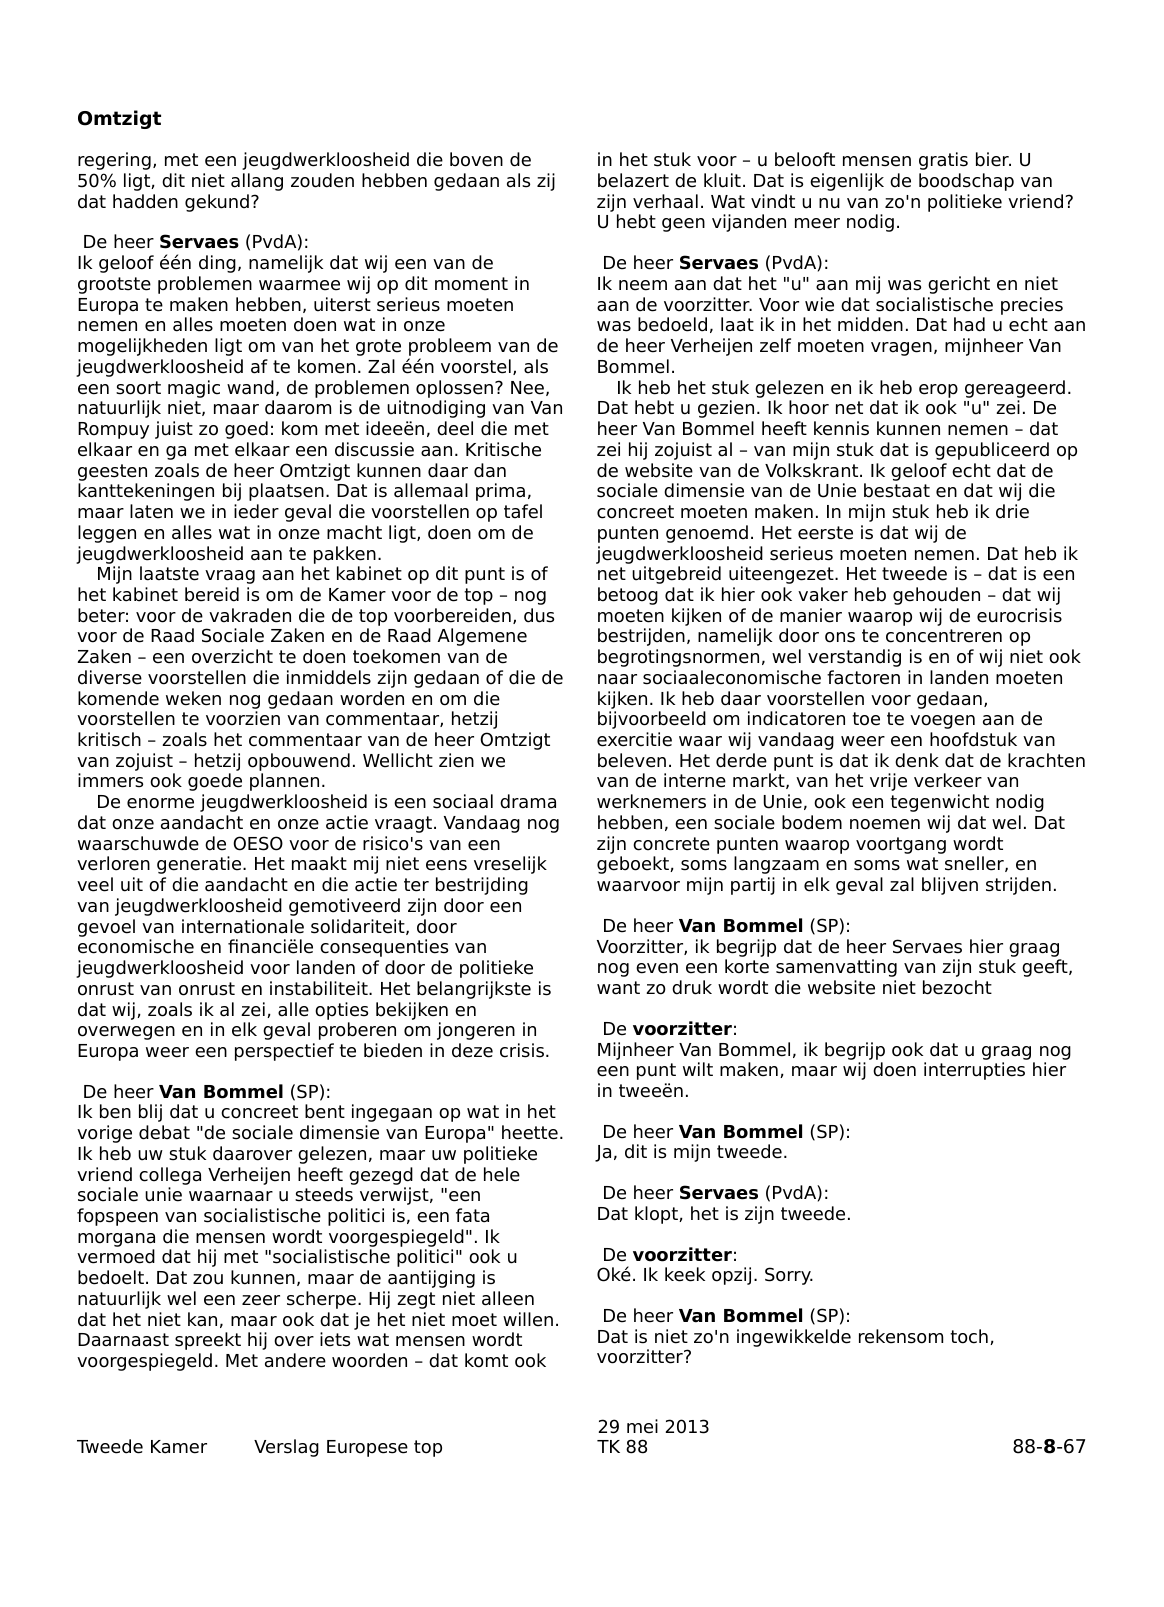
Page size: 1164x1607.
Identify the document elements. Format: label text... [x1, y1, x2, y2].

text Mijnheer Van Bommel, ik begrijp ook dat u graag nog een punt wilt maken, maar wij doen interrupties hier in tweeën. [596, 1039, 1087, 1102]
text Ik neem aan dat het "u" aan mij was gericht en niet aan de voorzitter. Voor wie dat socialistische precies was bedoeld, laat ik in het midden. Dat had u echt aan de heer Verheijen zelf moeten vragen, mijnheer Van Bommel. [596, 274, 1087, 377]
text De voorzitter: [596, 1019, 1087, 1039]
text Ik ben blij dat u concreet bent ingegaan op wat in het vorige debat "de sociale dimensie van Europa" heette. Ik heb uw stuk daarover gelezen, maar uw politieke vriend collega Verheijen heeft gezegd dat de hele sociale unie waarnaar u steeds verwijst, "een fopspeen van socialistische politici is, een fata morgana die mensen wordt voorgespiegeld". Ik vermoed dat hij met "socialistische politici" ook u bedoelt. Dat zou kunnen, maar de aantijging is natuurlijk wel een zeer scherpe. Hij zegt niet alleen dat het niet kan, maar ook dat je het niet moet willen. Daarnaast spreekt hij over iets wat mensen wordt voorgespiegeld. Met andere woorden – dat komt ook [77, 1102, 567, 1372]
text De heer Van Bommel (SP): [596, 916, 1087, 936]
text Oké. Ik keek opzij. Sorry. [596, 1265, 1087, 1286]
text De heer Servaes (PvdA): [596, 253, 1087, 274]
text Dat klopt, het is zijn tweede. [596, 1204, 1087, 1224]
text Mijn laatste vraag aan het kabinet op dit punt is of het kabinet bereid is om de Kamer voor de top – nog beter: voor de vakraden die de top voorbereiden, dus voor de Raad Sociale Zaken en de Raad Algemene Zaken – een overzicht te doen toekomen van de diverse voorstellen die inmiddels zijn gedaan of die de komende weken nog gedaan worden en om die voorstellen te voorzien van commentaar, hetzij kritisch – zoals het commentaar van de heer Omtzigt van zojuist – hetzij opbouwend. Wellicht zien we immers ook goede plannen. [77, 564, 567, 792]
text Dat is niet zo'n ingewikkelde rekensom toch, voorzitter? [596, 1327, 1087, 1368]
text Voorzitter, ik begrijp dat de heer Servaes hier graag nog even een korte samenvatting van zijn stuk geeft, want zo druk wordt die website niet bezocht [596, 936, 1087, 999]
text in het stuk voor – u belooft mensen gratis bier. U belazert de kluit. Dat is eigenlijk de boodschap van zijn verhaal. Wat vindt u nu van zo'n politieke vriend? U hebt geen vijanden meer nodig. [596, 150, 1087, 233]
text De enorme jeugdwerkloosheid is een sociaal drama dat onze aandacht en onze actie vraagt. Vandaag nog waarschuwde de OESO voor de risico's van een verloren generatie. Het maakt mij niet eens vreselijk veel uit of die aandacht en die actie ter bestrijding van jeugdwerkloosheid gemotiveerd zijn door een gevoel van internationale solidariteit, door economische en financiële consequenties van jeugdwerkloosheid voor landen of door de politieke onrust van onrust en instabiliteit. Het belangrijkste is dat wij, zoals ik al zei, alle opties bekijken en overwegen en in elk geval proberen om jongeren in Europa weer een perspectief te bieden in deze crisis. [77, 792, 567, 1062]
text De voorzitter: [596, 1244, 1087, 1265]
text De heer Van Bommel (SP): [77, 1082, 567, 1102]
text De heer Van Bommel (SP): [596, 1122, 1087, 1142]
text Ik heb het stuk gelezen en ik heb erop gereageerd. Dat hebt u gezien. Ik hoor net dat ik ook "u" zei. De heer Van Bommel heeft kennis kunnen nemen – dat zei hij zojuist al – van mijn stuk dat is gepubliceerd op de website van de Volkskrant. Ik geloof echt dat de sociale dimensie van de Unie bestaat en dat wij die concreet moeten maken. In mijn stuk heb ik drie punten genoemd. Het eerste is dat wij de jeugdwerkloosheid serieus moeten nemen. Dat heb ik net uitgebreid uiteengezet. Het tweede is – dat is een betoog dat ik hier ook vaker heb gehouden – dat wij moeten kijken of de manier waarop wij de eurocrisis bestrijden, namelijk door ons te concentreren op begrotingsnormen, wel verstandig is en of wij niet ook naar sociaaleconomische factoren in landen moeten kijken. Ik heb daar voorstellen voor gedaan, bijvoorbeeld om indicatoren toe te voegen aan de exercitie waar wij vandaag weer een hoofdstuk van beleven. Het derde punt is dat ik denk dat de krachten van de interne markt, van het vrije verkeer van werknemers in de Unie, ook een tegenwicht nodig hebben, een sociale bodem noemen wij dat wel. Dat zijn concrete punten waarop voortgang wordt geboekt, soms langzaam en soms wat sneller, en waarvoor mijn partij in elk geval zal blijven strijden. [596, 377, 1087, 896]
text regering, met een jeugdwerkloosheid die boven de 50% ligt, dit niet allang zouden hebben gedaan als zij dat hadden gekund? [77, 150, 567, 212]
text Ja, dit is mijn tweede. [596, 1142, 1087, 1163]
text De heer Van Bommel (SP): [596, 1306, 1087, 1327]
text De heer Servaes (PvdA): [596, 1183, 1087, 1204]
text De heer Servaes (PvdA): [77, 232, 567, 253]
text Ik geloof één ding, namelijk dat wij een van de grootste problemen waarmee wij op dit moment in Europa te maken hebben, uiterst serieus moeten nemen en alles moeten doen wat in onze mogelijkheden ligt om van het grote probleem van de jeugdwerkloosheid af te komen. Zal één voorstel, als een soort magic wand, de problemen oplossen? Nee, natuurlijk niet, maar daarom is de uitnodiging van Van Rompuy juist zo goed: kom met ideeën, deel die met elkaar en ga met elkaar een discussie aan. Kritische geesten zoals de heer Omtzigt kunnen daar dan kanttekeningen bij plaatsen. Dat is allemaal prima, maar laten we in ieder geval die voorstellen op tafel leggen en alles wat in onze macht ligt, doen om de jeugdwerkloosheid aan te pakken. [77, 253, 567, 564]
